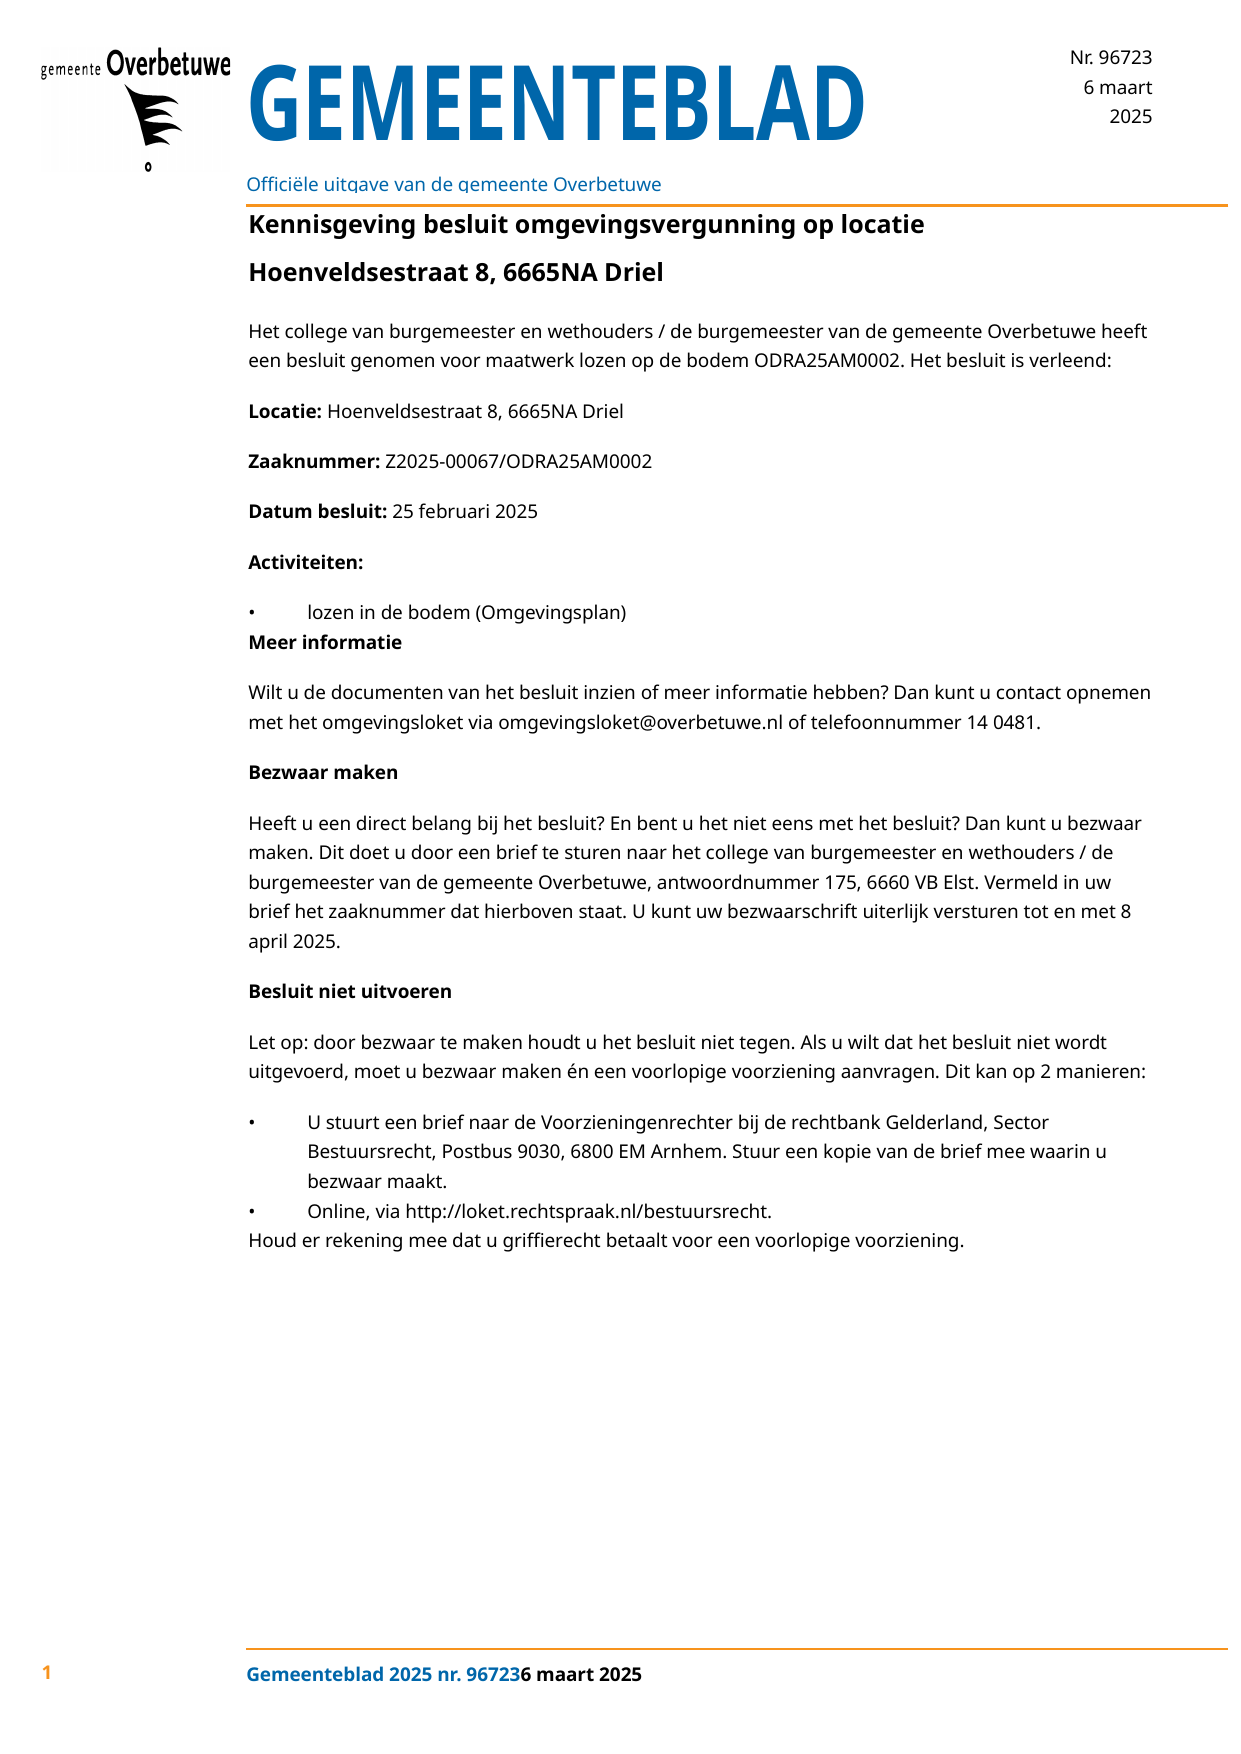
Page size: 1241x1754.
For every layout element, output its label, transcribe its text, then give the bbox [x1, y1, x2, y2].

picture [41, 47, 231, 172]
text Bezwaar maken [248, 759, 1152, 785]
list Online, via http://loket.rechtspraak.nl/bestuursrecht. [248, 1198, 1152, 1224]
text Let op: door bezwaar te maken houdt u het besluit niet tegen. Als u wilt dat het besluit niet wordt uitgevoerd, moet u bezwaar maken én een voorlopige voorziening aanvragen. Dit kan op 2 manieren: [248, 1029, 1152, 1084]
text Besluit niet uitvoeren [248, 979, 1152, 1004]
text Kennisgeving besluit omgevingsvergunning op locatie Hoenveldsestraat 8, 6665NA Driel [248, 207, 1152, 288]
text Heeft u een direct belang bij het besluit? En bent u het niet eens met het besluit? Dan kunt u bezwaar maken. Dit doet u door een brief te sturen naar het college van burgemeester en wethouders / de burgemeester van de gemeente Overbetuwe, antwoordnummer 175, 6660 VB Elst. Vermeld in uw brief het zaaknummer dat hierboven staat. U kunt uw bezwaarschrift uiterlijk versturen tot en met 8 april 2025. [248, 810, 1152, 954]
text Het college van burgemeester en wethouders / de burgemeester van de gemeente Overbetuwe heeft een besluit genomen voor maatwerk lozen op de bodem ODRA25AM0002. Het besluit is verleend: [248, 318, 1152, 373]
text Zaaknummer: Z2025-00067/ODRA25AM0002 [248, 448, 1152, 474]
text Houd er rekening mee dat u griffierecht betaalt voor een voorlopige voorziening. [248, 1227, 1152, 1253]
text Activiteiten: [248, 549, 1152, 575]
text Wilt u de documenten van het besluit inzien of meer informatie hebben? Dan kunt u contact opnemen met het omgevingsloket via omgevingsloket@overbetuwe.nl of telefoonnummer 14 0481. [248, 679, 1152, 735]
text Locatie: Hoenveldsestraat 8, 6665NA Driel [248, 398, 1152, 424]
text Datum besluit: 25 februari 2025 [248, 499, 1152, 524]
list U stuurt een brief naar de Voorzieningenrechter bij de rechtbank Gelderland, Sector Bestuursrecht, Postbus 9030, 6800 EM Arnhem. Stuur een kopie van de brief mee waarin u bezwaar maakt. [248, 1109, 1152, 1194]
text Meer informatie [248, 629, 1152, 655]
list lozen in de bodem (Omgevingsplan) [248, 599, 1152, 625]
